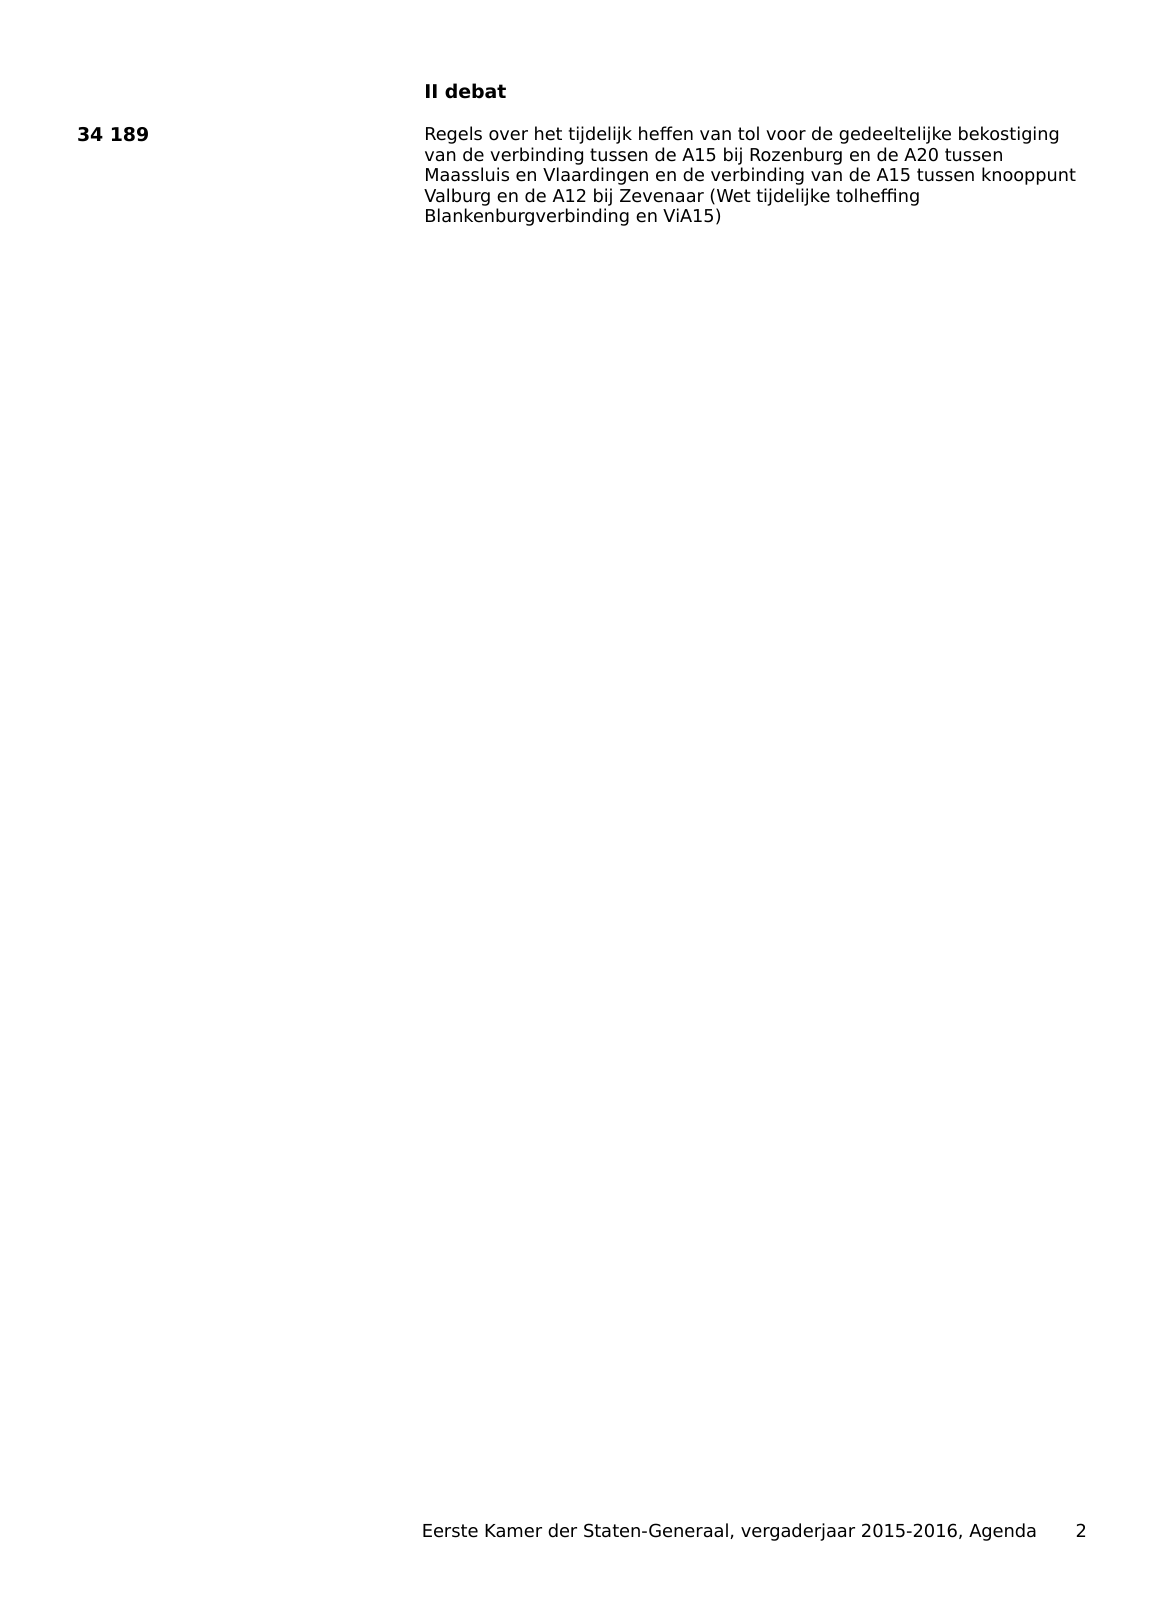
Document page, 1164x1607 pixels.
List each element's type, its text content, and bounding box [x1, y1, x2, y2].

table_cell Regels over het tijdelijk heffen van tol voor de gedeeltelijke bekostiging van de verbinding tussen de A15 bij Rozenburg en de A20 tussen Maassluis en Vlaardingen en de verbinding van de A15 tussen knooppunt Valburg en de A12 bij Zevenaar (Wet tijdelijke tolheffing Blankenburgverbinding en ViA15) [418, 124, 1087, 227]
table_cell II debat [418, 59, 1087, 103]
table_cell [77, 59, 401, 103]
table_cell [401, 59, 418, 103]
table_cell [77, 103, 401, 124]
table_cell 34 189 [77, 124, 401, 227]
table_cell [401, 124, 418, 227]
table_cell [401, 103, 418, 124]
table_cell [418, 103, 1087, 124]
